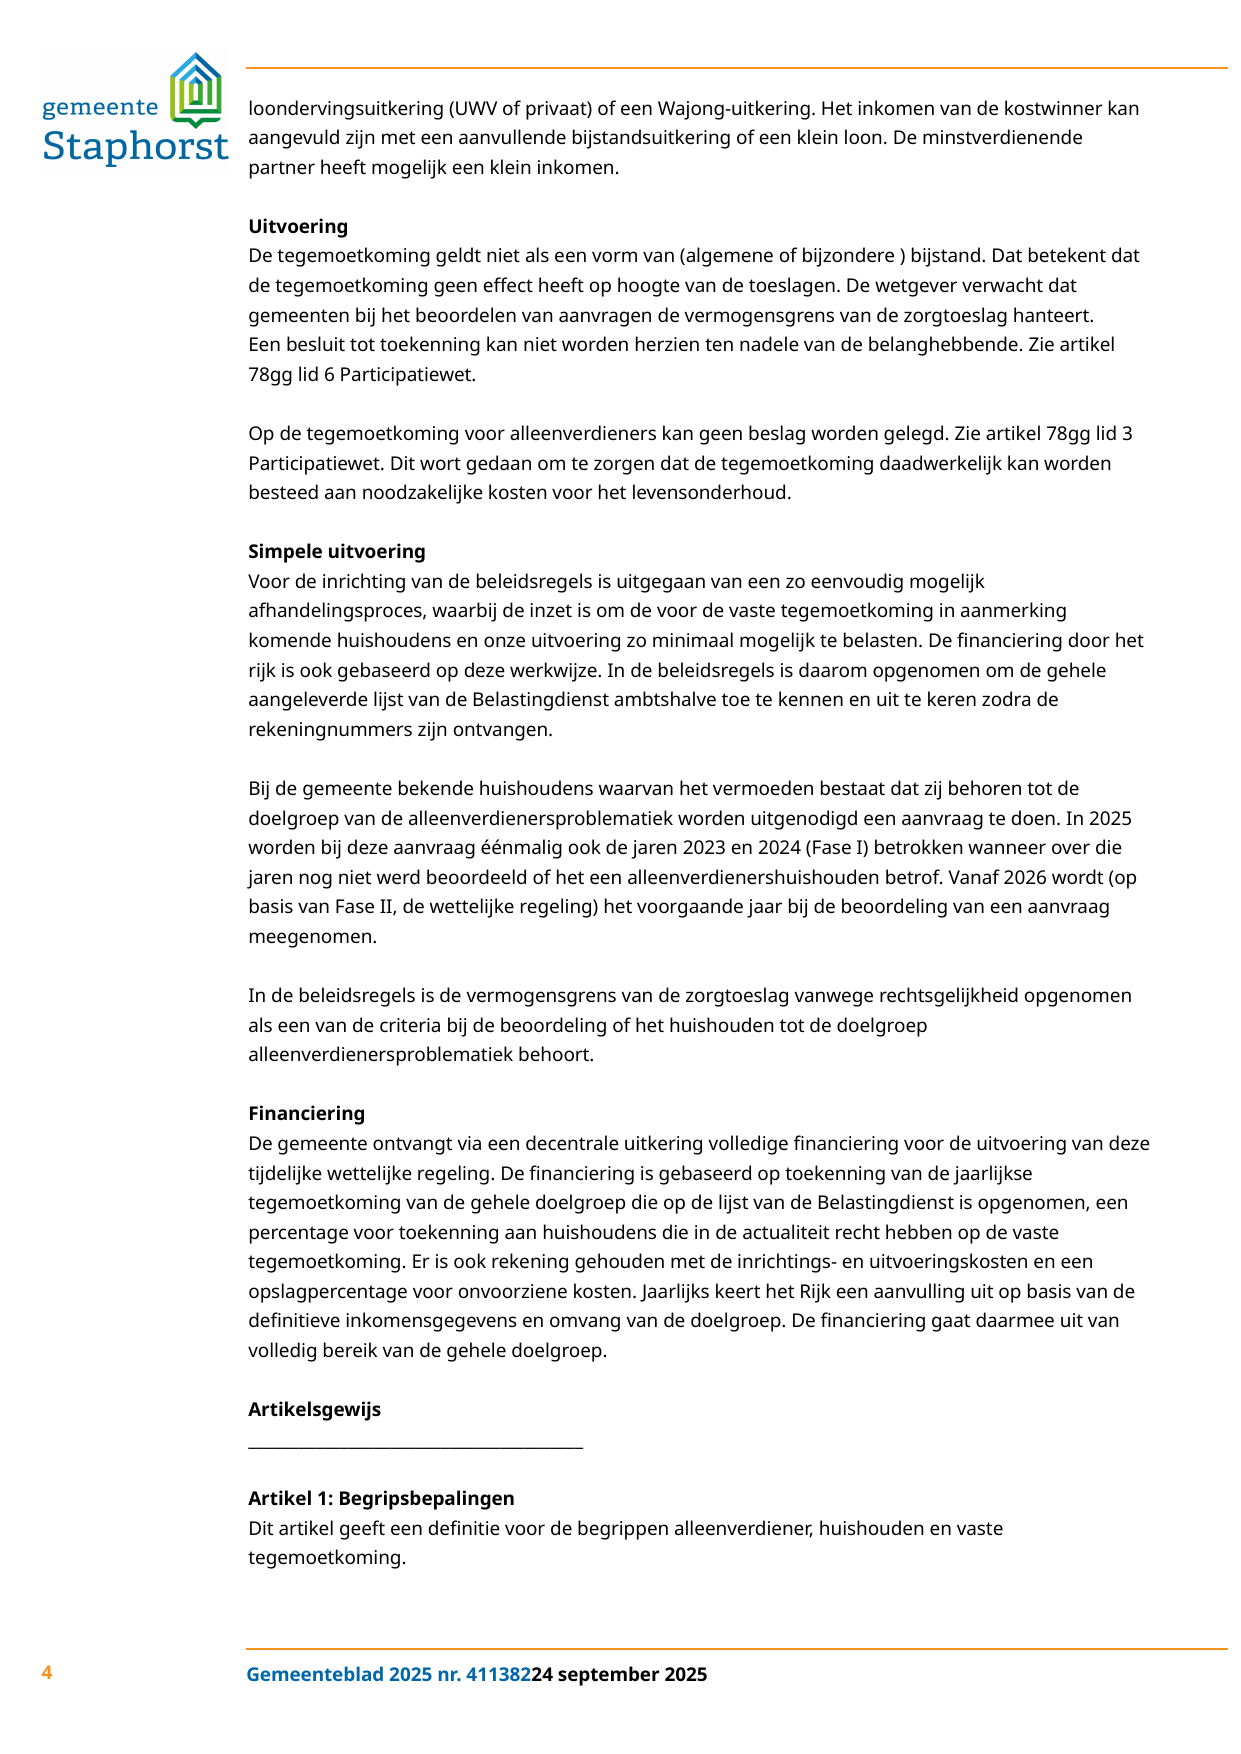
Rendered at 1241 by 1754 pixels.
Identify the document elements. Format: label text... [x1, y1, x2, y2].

text Voor de inrichting van de beleidsregels is uitgegaan van een zo eenvoudig mogelijk afhandelingsproces, waarbij de inzet is om de voor de vaste tegemoetkoming in aanmerking komende huishoudens en onze uitvoering zo minimaal mogelijk te belasten. De financiering door het rijk is ook gebaseerd op deze werkwijze. In de beleidsregels is daarom opgenomen om de gehele aangeleverde lijst van de Belastingdienst ambtshalve toe te kennen en uit te keren zodra de rekeningnummers zijn ontvangen. [248, 568, 1152, 742]
text Artikel 1: Begripsbepalingen [248, 1485, 1152, 1511]
text De tegemoetkoming geldt niet als een vorm van (algemene of bijzondere ) bijstand. Dat betekent dat de tegemoetkoming geen effect heeft op hoogte van de toeslagen. De wetgever verwacht dat gemeenten bij het beoordelen van aanvragen de vermogensgrens van de zorgtoeslag hanteert. [248, 243, 1152, 328]
text Uitvoering [248, 213, 1152, 239]
text Dit artikel geeft een definitie voor de begrippen alleenverdiener, huishouden en vaste tegemoetkoming. [248, 1515, 1152, 1570]
text ________________________________________ [248, 1426, 1152, 1452]
text Een besluit tot toekenning kan niet worden herzien ten nadele van de belanghebbende. Zie artikel 78gg lid 6 Participatiewet. [248, 331, 1152, 387]
text De gemeente ontvangt via een decentrale uitkering volledige financiering voor de uitvoering van deze tijdelijke wettelijke regeling. De financiering is gebaseerd op toekenning van de jaarlijkse tegemoetkoming van de gehele doelgroep die op de lijst van de Belastingdienst is opgenomen, een percentage voor toekenning aan huishoudens die in de actualiteit recht hebben op de vaste tegemoetkoming. Er is ook rekening gehouden met de inrichtings- en uitvoeringskosten en een opslagpercentage voor onvoorziene kosten. Jaarlijks keert het Rijk een aanvulling uit op basis van de definitieve inkomensgegevens en omvang van de doelgroep. De financiering gaat daarmee uit van volledig bereik van de gehele doelgroep. [248, 1130, 1152, 1363]
text Financiering [248, 1101, 1152, 1126]
text Simpele uitvoering [248, 538, 1152, 564]
picture [41, 47, 231, 172]
text In de beleidsregels is de vermogensgrens van de zorgtoeslag vanwege rechtsgelijkheid opgenomen als een van de criteria bij de beoordeling of het huishouden tot de doelgroep alleenverdienersproblematiek behoort. [248, 982, 1152, 1067]
text Bij de gemeente bekende huishoudens waarvan het vermoeden bestaat dat zij behoren tot de doelgroep van de alleenverdienersproblematiek worden uitgenodigd een aanvraag te doen. In 2025 worden bij deze aanvraag éénmalig ook de jaren 2023 en 2024 (Fase I) betrokken wanneer over die jaren nog niet werd beoordeeld of het een alleenverdienershuishouden betrof. Vanaf 2026 wordt (op basis van Fase II, de wettelijke regeling) het voorgaande jaar bij de beoordeling van een aanvraag meegenomen. [248, 775, 1152, 949]
text Op de tegemoetkoming voor alleenverdieners kan geen beslag worden gelegd. Zie artikel 78gg lid 3 Participatiewet. Dit wort gedaan om te zorgen dat de tegemoetkoming daadwerkelijk kan worden besteed aan noodzakelijke kosten voor het levensonderhoud. [248, 420, 1152, 505]
text loondervingsuitkering (UWV of privaat) of een Wajong-uitkering. Het inkomen van de kostwinner kan aangevuld zijn met een aanvullende bijstandsuitkering of een klein loon. De minstverdienende partner heeft mogelijk een klein inkomen. [248, 95, 1152, 180]
text Artikelsgewijs [248, 1396, 1152, 1422]
